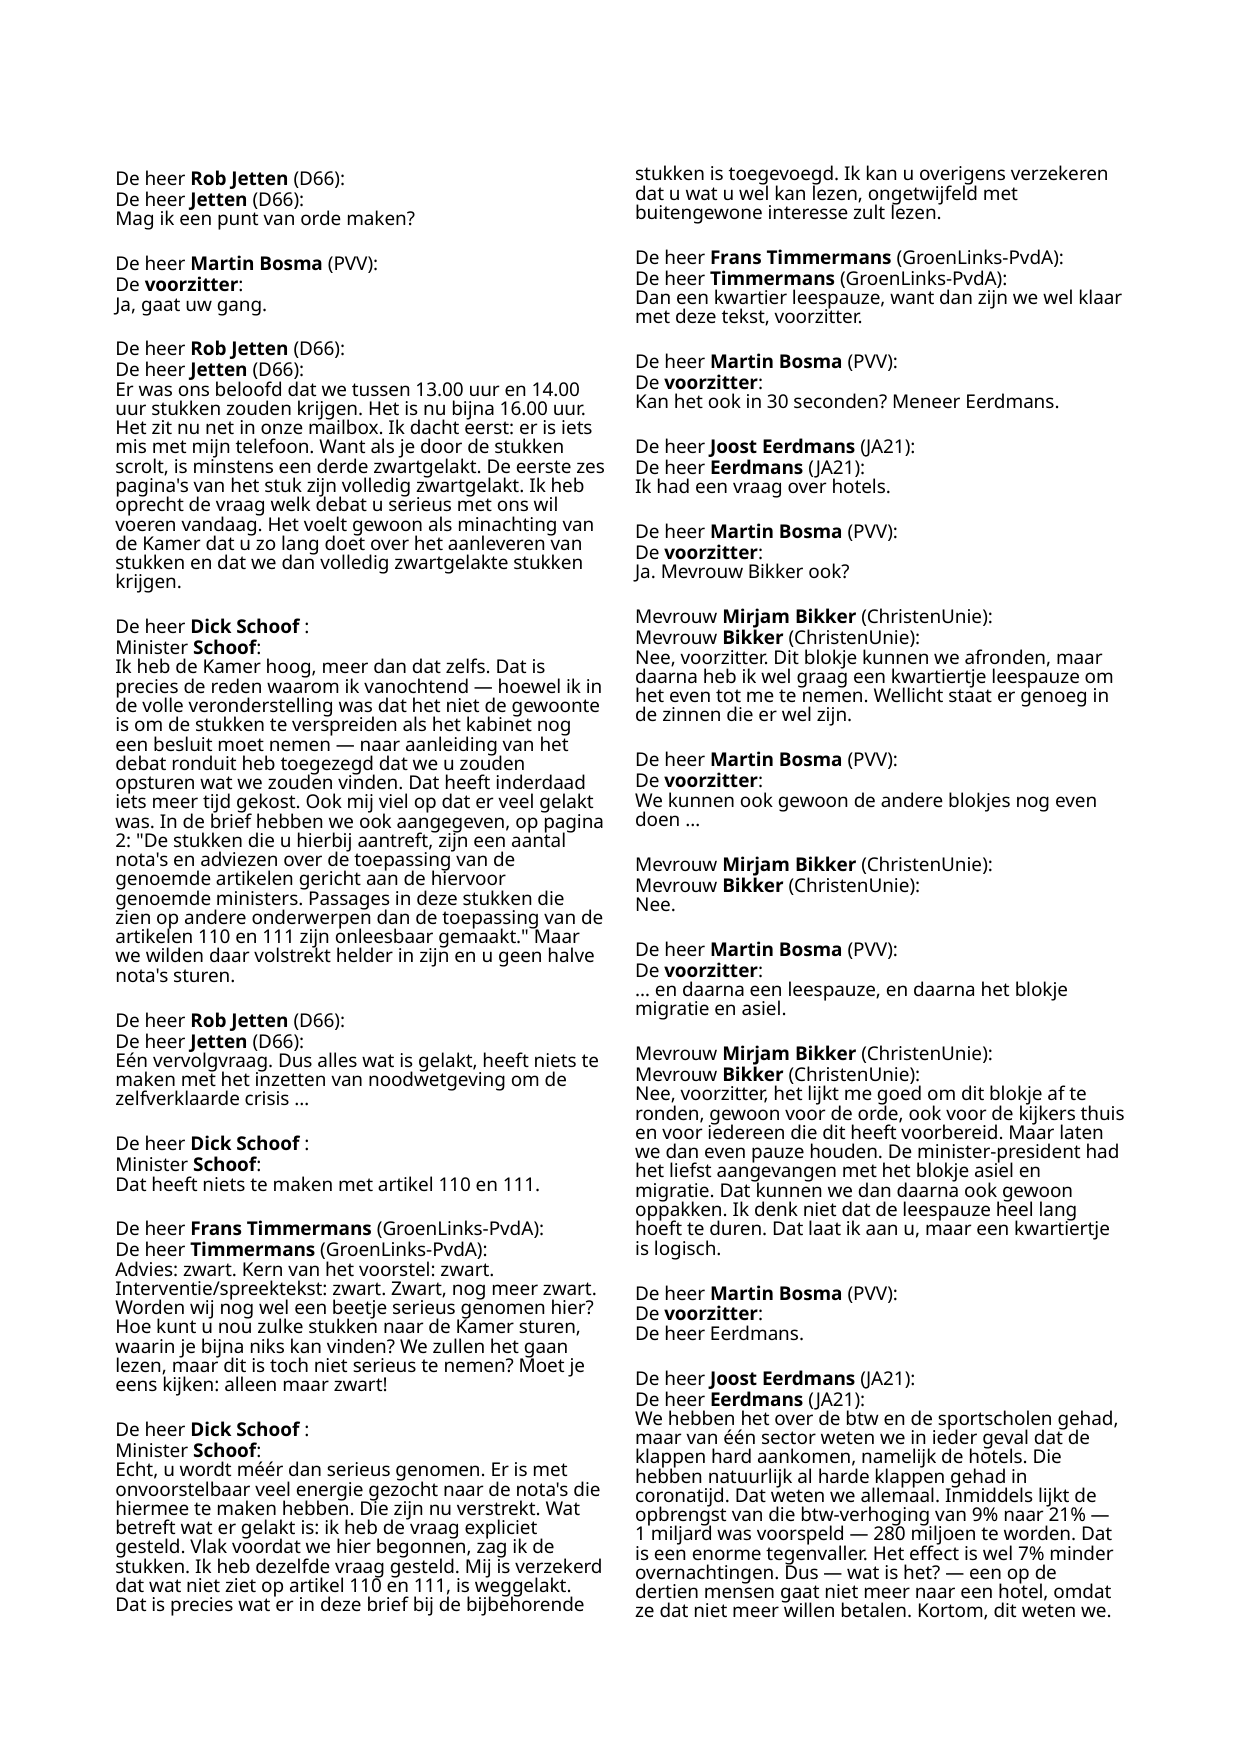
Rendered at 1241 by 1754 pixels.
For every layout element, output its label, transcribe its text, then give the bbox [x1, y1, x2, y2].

text De heer Jetten (D66): [115, 191, 605, 210]
text De voorzitter: [635, 1305, 1125, 1325]
text De voorzitter: [115, 276, 605, 296]
text Er was ons beloofd dat we tussen 13.00 uur en 14.00 uur stukken zouden krijgen. Het is nu bijna 16.00 uur. Het zit nu net in onze mailbox. Ik dacht eerst: er is iets mis met mijn telefoon. Want als je door de stukken scrolt, is minstens een derde zwartgelakt. De eerste zes pagina's van het stuk zijn volledig zwartgelakt. Ik heb oprecht de vraag welk debat u serieus met ons wil voeren vandaag. Het voelt gewoon als minachting van de Kamer dat u zo lang doet over het aanleveren van stukken en dat we dan volledig zwartgelakte stukken krijgen. [115, 381, 605, 593]
text Advies: zwart. Kern van het voorstel: zwart. Interventie/spreektekst: zwart. Zwart, nog meer zwart. Worden wij nog wel een beetje serieus genomen hier? Hoe kunt u nou zulke stukken naar de Kamer sturen, waarin je bijna niks kan vinden? We zullen het gaan lezen, maar dit is toch niet serieus te nemen? Moet je eens kijken: alleen maar zwart! [115, 1261, 605, 1396]
text De heer Dick Schoof : [115, 1131, 605, 1156]
text De heer Martin Bosma (PVV): [115, 251, 605, 276]
text Dan een kwartier leespauze, want dan zijn we wel klaar met deze tekst, voorzitter. [635, 289, 1125, 327]
text De heer Joost Eerdmans (JA21): [635, 1365, 1125, 1391]
text De heer Rob Jetten (D66): [115, 1007, 605, 1033]
text Ik heb de Kamer hoog, meer dan dat zelfs. Dat is precies de reden waarom ik vanochtend — hoewel ik in de volle veronderstelling was dat het niet de gewoonte is om de stukken te verspreiden als het kabinet nog een besluit moet nemen — naar aanleiding van het debat ronduit heb toegezegd dat we u zouden opsturen wat we zouden vinden. Dat heeft inderdaad iets meer tijd gekost. Ook mij viel op dat er veel gelakt was. In de brief hebben we ook aangegeven, op pagina 2: "De stukken die u hierbij aantreft, zijn een aantal nota's en adviezen over de toepassing van de genoemde artikelen gericht aan de hiervoor genoemde ministers. Passages in deze stukken die zien op andere onderwerpen dan de toepassing van de artikelen 110 en 111 zijn onleesbaar gemaakt." Maar we wilden daar volstrekt helder in zijn en u geen halve nota's sturen. [115, 658, 605, 986]
text De voorzitter: [635, 374, 1125, 393]
text De heer Eerdmans (JA21): [635, 1391, 1125, 1410]
text Dat heeft niets te maken met artikel 110 en 111. [115, 1176, 605, 1195]
text De heer Rob Jetten (D66): [115, 165, 605, 191]
text De voorzitter: [635, 544, 1125, 563]
text stukken is toegevoegd. Ik kan u overigens verzekeren dat u wat u wel kan lezen, ongetwijfeld met buitengewone interesse zult lezen. [635, 165, 1125, 223]
text Mevrouw Bikker (ChristenUnie): [635, 877, 1125, 896]
text Ja, gaat uw gang. [115, 296, 605, 315]
text De heer Timmermans (GroenLinks-PvdA): [635, 270, 1125, 289]
text De heer Dick Schoof : [115, 613, 605, 639]
text De heer Frans Timmermans (GroenLinks-PvdA): [115, 1216, 605, 1241]
text Mevrouw Mirjam Bikker (ChristenUnie): [635, 604, 1125, 629]
text De heer Dick Schoof : [115, 1416, 605, 1442]
text De voorzitter: [635, 772, 1125, 792]
text De heer Eerdmans. [635, 1325, 1125, 1344]
text De heer Timmermans (GroenLinks-PvdA): [115, 1241, 605, 1261]
text Nee, voorzitter. Dit blokje kunnen we afronden, maar daarna heb ik wel graag een kwartiertje leespauze om het even tot me te nemen. Wellicht staat er genoeg in de zinnen die er wel zijn. [635, 649, 1125, 726]
text De heer Martin Bosma (PVV): [635, 518, 1125, 544]
text Ja. Mevrouw Bikker ook? [635, 563, 1125, 583]
text Nee, voorzitter, het lijkt me goed om dit blokje af te ronden, gewoon voor de orde, ook voor de kijkers thuis en voor iedereen die dit heeft voorbereid. Maar laten we dan even pauze houden. De minister-president had het liefst aangevangen met het blokje asiel en migratie. Dat kunnen we dan daarna ook gewoon oppakken. Ik denk niet dat de leespauze heel lang hoeft te duren. Dat laat ik aan u, maar een kwartiertje is logisch. [635, 1085, 1125, 1259]
text Mevrouw Bikker (ChristenUnie): [635, 1066, 1125, 1085]
text … en daarna een leespauze, en daarna het blokje migratie en asiel. [635, 981, 1125, 1019]
text We hebben het over de btw en de sportscholen gehad, maar van één sector weten we in ieder geval dat de klappen hard aankomen, namelijk de hotels. Die hebben natuurlijk al harde klappen gehad in coronatijd. Dat weten we allemaal. Inmiddels lijkt de opbrengst van die btw-verhoging van 9% naar 21% — 1 miljard was voorspeld — 280 miljoen te worden. Dat is een enorme tegenvaller. Het effect is wel 7% minder overnachtingen. Dus — wat is het? — een op de dertien mensen gaat niet meer naar een hotel, omdat ze dat niet meer willen betalen. Kortom, dit weten we. [635, 1410, 1125, 1622]
text Nee. [635, 896, 1125, 915]
text De heer Martin Bosma (PVV): [635, 1280, 1125, 1305]
text De heer Eerdmans (JA21): [635, 459, 1125, 478]
text Mevrouw Mirjam Bikker (ChristenUnie): [635, 851, 1125, 877]
text We kunnen ook gewoon de andere blokjes nog even doen … [635, 792, 1125, 830]
text Eén vervolgvraag. Dus alles wat is gelakt, heeft niets te maken met het inzetten van noodwetgeving om de zelfverklaarde crisis … [115, 1052, 605, 1110]
text Ik had een vraag over hotels. [635, 478, 1125, 498]
text Minister Schoof: [115, 1156, 605, 1176]
text Mag ik een punt van orde maken? [115, 210, 605, 230]
text Mevrouw Mirjam Bikker (ChristenUnie): [635, 1040, 1125, 1066]
text De heer Jetten (D66): [115, 361, 605, 381]
text De heer Martin Bosma (PVV): [635, 936, 1125, 962]
text Kan het ook in 30 seconden? Meneer Eerdmans. [635, 393, 1125, 413]
text Minister Schoof: [115, 639, 605, 658]
text Mevrouw Bikker (ChristenUnie): [635, 629, 1125, 649]
text De heer Rob Jetten (D66): [115, 336, 605, 361]
text De heer Frans Timmermans (GroenLinks-PvdA): [635, 244, 1125, 270]
text De voorzitter: [635, 962, 1125, 981]
text De heer Jetten (D66): [115, 1033, 605, 1052]
text De heer Martin Bosma (PVV): [635, 747, 1125, 772]
text Minister Schoof: [115, 1442, 605, 1461]
text De heer Joost Eerdmans (JA21): [635, 433, 1125, 459]
text Echt, u wordt méér dan serieus genomen. Er is met onvoorstelbaar veel energie gezocht naar de nota's die hiermee te maken hebben. Die zijn nu verstrekt. Wat betreft wat er gelakt is: ik heb de vraag expliciet gesteld. Vlak voordat we hier begonnen, zag ik de stukken. Ik heb dezelfde vraag gesteld. Mij is verzekerd dat wat niet ziet op artikel 110 en 111, is weggelakt. Dat is precies wat er in deze brief bij de bijbehorende [115, 1461, 605, 1616]
text De heer Martin Bosma (PVV): [635, 348, 1125, 374]
